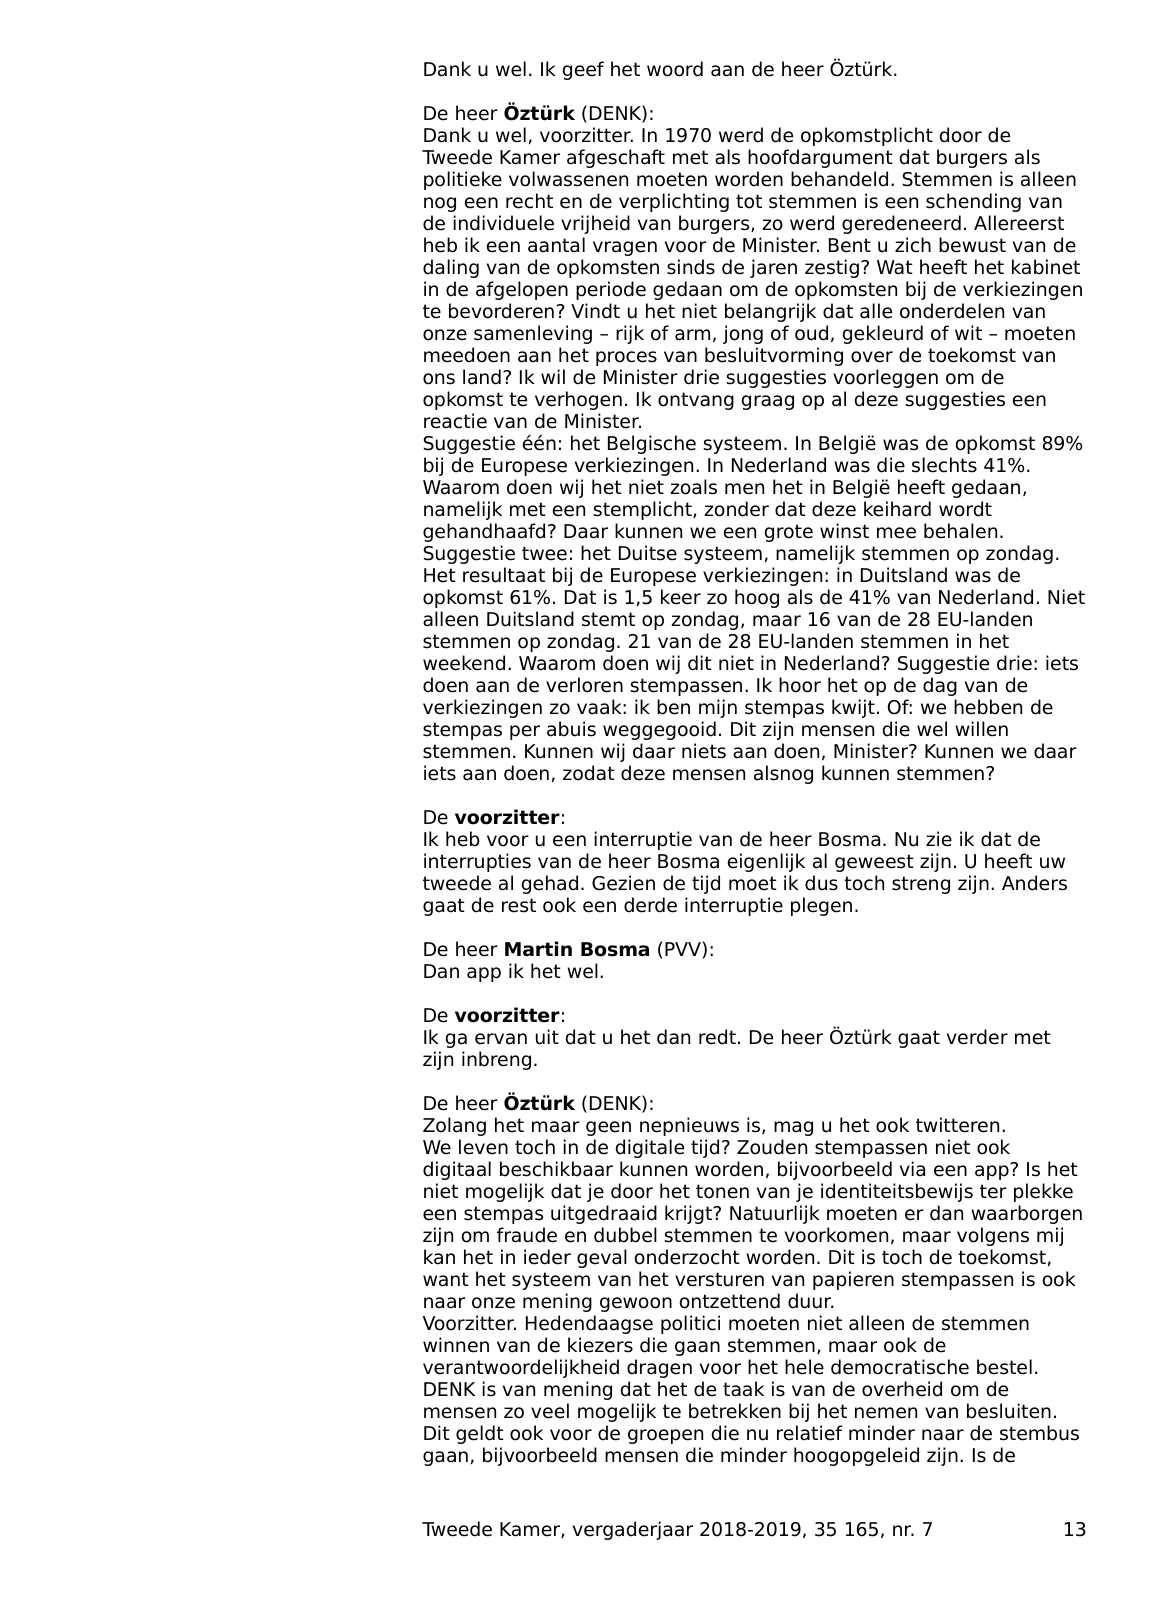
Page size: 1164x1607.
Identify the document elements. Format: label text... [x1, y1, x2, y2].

text De voorzitter: [422, 1005, 1087, 1027]
text De heer Öztürk (DENK): [422, 1093, 1087, 1115]
text Suggestie één: het Belgische systeem. In België was de opkomst 89% bij de Europese verkiezingen. In Nederland was die slechts 41%. Waarom doen wij het niet zoals men het in België heeft gedaan, namelijk met een stemplicht, zonder dat deze keihard wordt gehandhaafd? Daar kunnen we een grote winst mee behalen. Suggestie twee: het Duitse systeem, namelijk stemmen op zondag. Het resultaat bij de Europese verkiezingen: in Duitsland was de opkomst 61%. Dat is 1,5 keer zo hoog als de 41% van Nederland. Niet alleen Duitsland stemt op zondag, maar 16 van de 28 EU-landen stemmen op zondag. 21 van de 28 EU-landen stemmen in het weekend. Waarom doen wij dit niet in Nederland? Suggestie drie: iets doen aan de verloren stempassen. Ik hoor het op de dag van de verkiezingen zo vaak: ik ben mijn stempas kwijt. Of: we hebben de stempas per abuis weggegooid. Dit zijn mensen die wel willen stemmen. Kunnen wij daar niets aan doen, Minister? Kunnen we daar iets aan doen, zodat deze mensen alsnog kunnen stemmen? [422, 433, 1087, 784]
text Ik heb voor u een interruptie van de heer Bosma. Nu zie ik dat de interrupties van de heer Bosma eigenlijk al geweest zijn. U heeft uw tweede al gehad. Gezien de tijd moet ik dus toch streng zijn. Anders gaat de rest ook een derde interruptie plegen. [422, 829, 1087, 917]
text Dan app ik het wel. [422, 961, 1087, 983]
text Dank u wel. Ik geef het woord aan de heer Öztürk. [422, 59, 1087, 81]
text We leven toch in de digitale tijd? Zouden stempassen niet ook digitaal beschikbaar kunnen worden, bijvoorbeeld via een app? Is het niet mogelijk dat je door het tonen van je identiteitsbewijs ter plekke een stempas uitgedraaid krijgt? Natuurlijk moeten er dan waarborgen zijn om fraude en dubbel stemmen te voorkomen, maar volgens mij kan het in ieder geval onderzocht worden. Dit is toch de toekomst, want het systeem van het versturen van papieren stempassen is ook naar onze mening gewoon ontzettend duur. [422, 1137, 1087, 1313]
text Zolang het maar geen nepnieuws is, mag u het ook twitteren. [422, 1115, 1087, 1137]
text De heer Öztürk (DENK): [422, 103, 1087, 125]
text Dank u wel, voorzitter. In 1970 werd de opkomstplicht door de Tweede Kamer afgeschaft met als hoofdargument dat burgers als politieke volwassenen moeten worden behandeld. Stemmen is alleen nog een recht en de verplichting tot stemmen is een schending van de individuele vrijheid van burgers, zo werd geredeneerd. Allereerst heb ik een aantal vragen voor de Minister. Bent u zich bewust van de daling van de opkomsten sinds de jaren zestig? Wat heeft het kabinet in de afgelopen periode gedaan om de opkomsten bij de verkiezingen te bevorderen? Vindt u het niet belangrijk dat alle onderdelen van onze samenleving – rijk of arm, jong of oud, gekleurd of wit – moeten meedoen aan het proces van besluitvorming over de toekomst van ons land? Ik wil de Minister drie suggesties voorleggen om de opkomst te verhogen. Ik ontvang graag op al deze suggesties een reactie van de Minister. [422, 125, 1087, 433]
text Voorzitter. Hedendaagse politici moeten niet alleen de stemmen winnen van de kiezers die gaan stemmen, maar ook de verantwoordelijkheid dragen voor het hele democratische bestel. DENK is van mening dat het de taak is van de overheid om de mensen zo veel mogelijk te betrekken bij het nemen van besluiten. Dit geldt ook voor de groepen die nu relatief minder naar de stembus gaan, bijvoorbeeld mensen die minder hoogopgeleid zijn. Is de [422, 1313, 1087, 1467]
text De voorzitter: [422, 807, 1087, 829]
text Ik ga ervan uit dat u het dan redt. De heer Öztürk gaat verder met zijn inbreng. [422, 1027, 1087, 1071]
text De heer Martin Bosma (PVV): [422, 939, 1087, 961]
